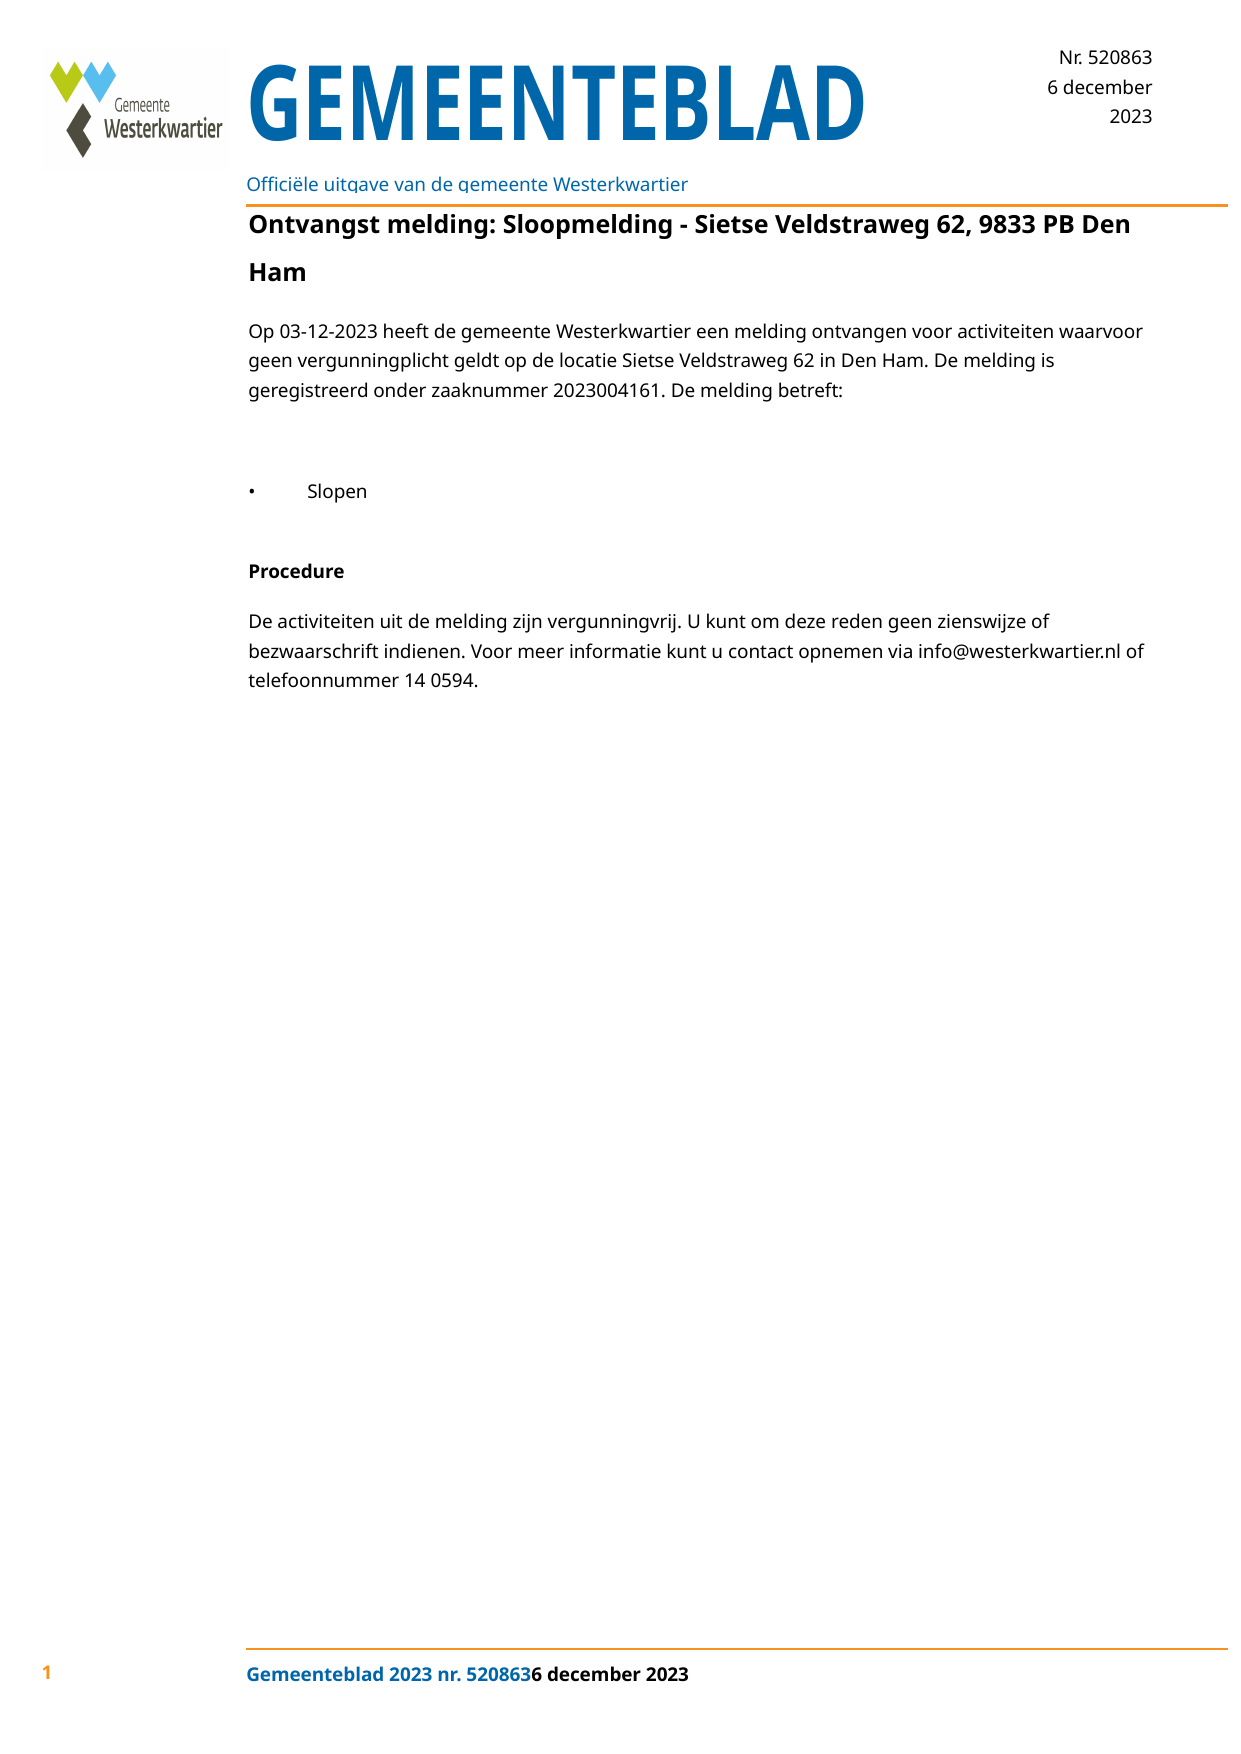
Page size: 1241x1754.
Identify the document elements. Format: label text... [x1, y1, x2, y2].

text Ontvangst melding: Sloopmelding - Sietse Veldstraweg 62, 9833 PB Den Ham [248, 207, 1152, 288]
text De activiteiten uit de melding zijn vergunningvrij. U kunt om deze reden geen zienswijze of bezwaarschrift indienen. Voor meer informatie kunt u contact opnemen via info@westerkwartier.nl of telefoonnummer 14 0594. [248, 608, 1152, 693]
text Procedure [248, 558, 1152, 584]
picture [41, 47, 231, 172]
text Op 03-12-2023 heeft de gemeente Westerkwartier een melding ontvangen voor activiteiten waarvoor geen vergunningplicht geldt op de locatie Sietse Veldstraweg 62 in Den Ham. De melding is geregistreerd onder zaaknummer 2023004161. De melding betreft: [248, 318, 1152, 403]
list Slopen [248, 478, 1152, 504]
